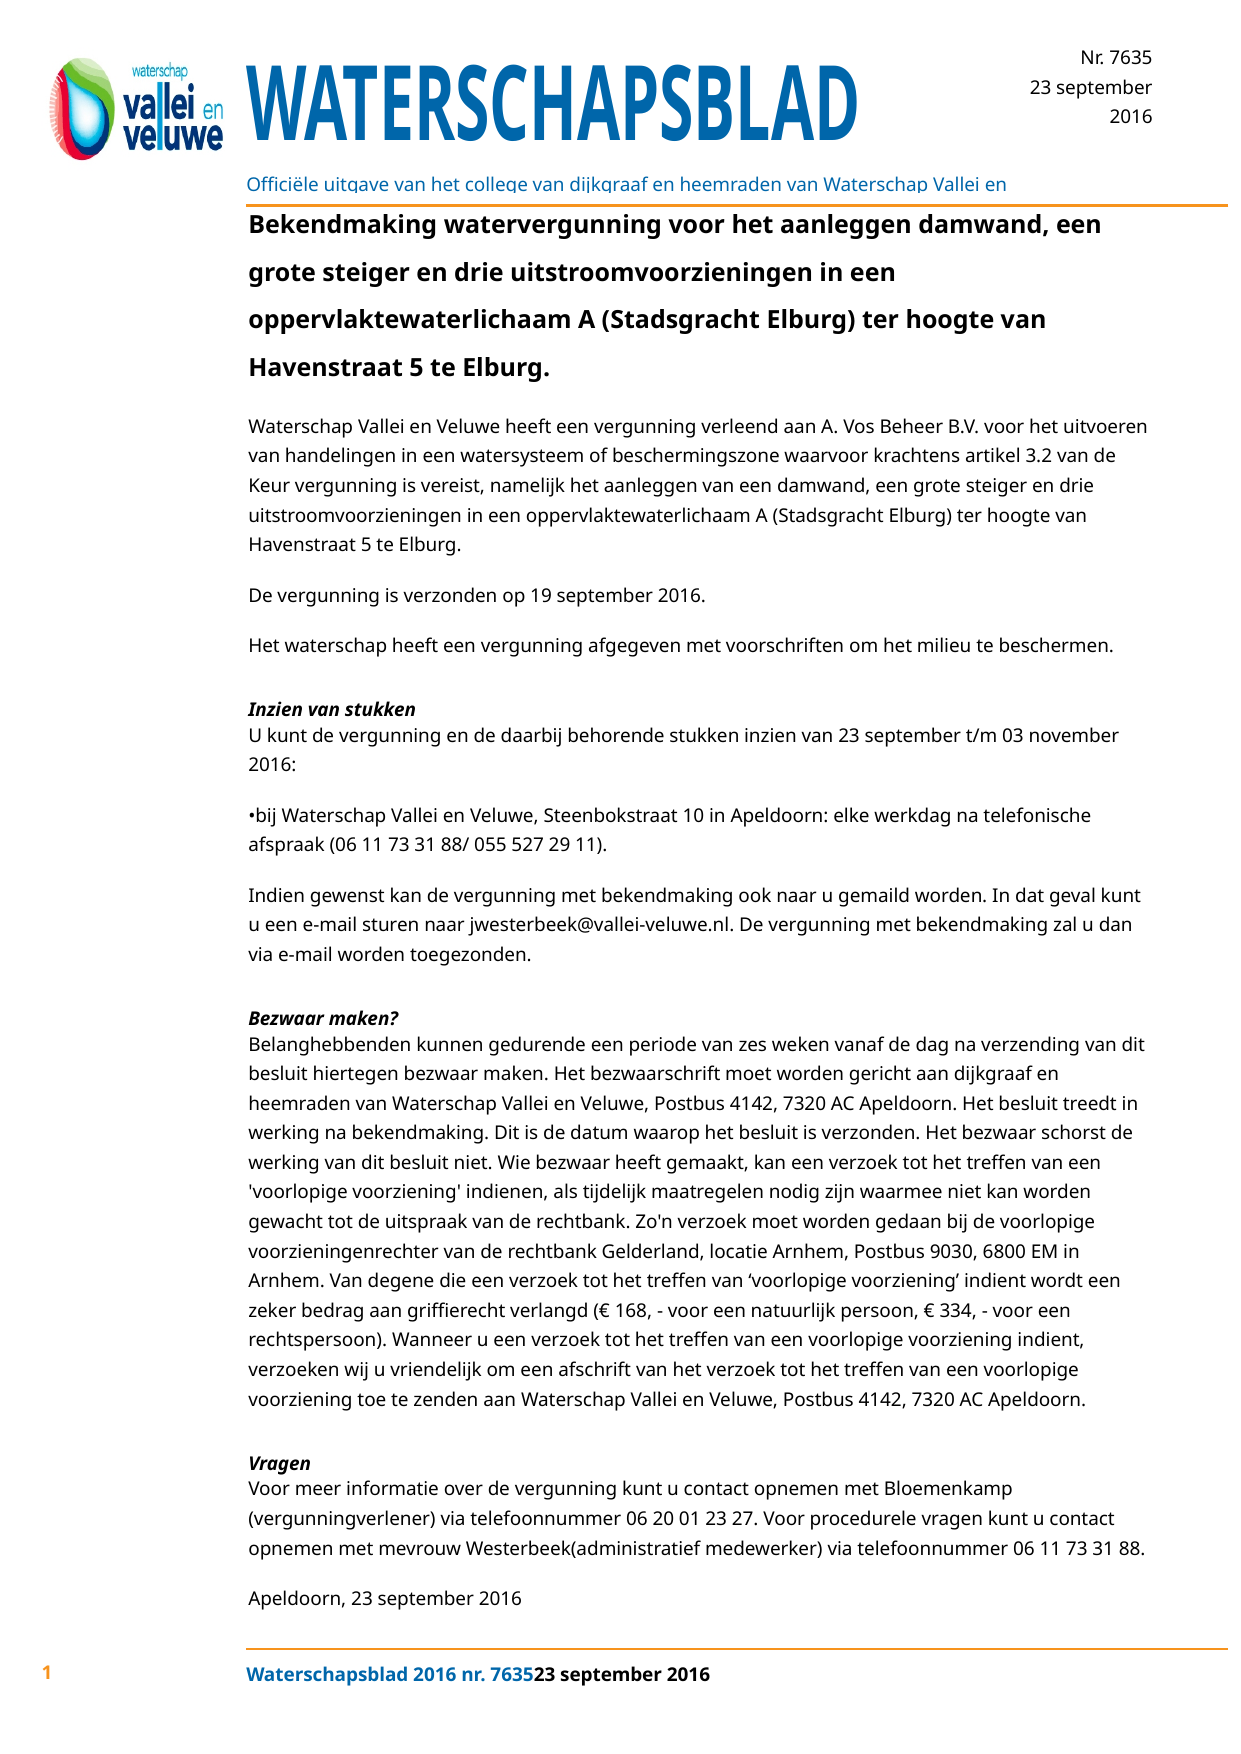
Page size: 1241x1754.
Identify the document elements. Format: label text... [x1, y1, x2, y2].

text U kunt de vergunning en de daarbij behorende stukken inzien van 23 september t/m 03 november 2016: [248, 722, 1152, 777]
text Voor meer informatie over de vergunning kunt u contact opnemen met Bloemenkamp (vergunningverlener) via telefoonnummer 06 20 01 23 27. Voor procedurele vragen kunt u contact opnemen met mevrouw Westerbeek(administratief medewerker) via telefoonnummer 06 11 73 31 88. [248, 1476, 1152, 1560]
text Bekendmaking watervergunning voor het aanleggen damwand, een grote steiger en drie uitstroomvoorzieningen in een oppervlaktewaterlichaam A (Stadsgracht Elburg) ter hoogte van Havenstraat 5 te Elburg. [248, 207, 1152, 384]
text Belanghebbenden kunnen gedurende een periode van zes weken vanaf de dag na verzending van dit besluit hiertegen bezwaar maken. Het bezwaarschrift moet worden gericht aan dijkgraaf en heemraden van Waterschap Vallei en Veluwe, Postbus 4142, 7320 AC Apeldoorn. Het besluit treedt in werking na bekendmaking. Dit is de datum waarop het besluit is verzonden. Het bezwaar schorst de werking van dit besluit niet. Wie bezwaar heeft gemaakt, kan een verzoek tot het treffen van een 'voorlopige voorziening' indienen, als tijdelijk maatregelen nodig zijn waarmee niet kan worden gewacht tot de uitspraak van de rechtbank. Zo'n verzoek moet worden gedaan bij de voorlopige voorzieningenrechter van de rechtbank Gelderland, locatie Arnhem, Postbus 9030, 6800 EM in Arnhem. Van degene die een verzoek tot het treffen van ‘voorlopige voorziening’ indient wordt een zeker bedrag aan griffierecht verlangd (€ 168, - voor een natuurlijk persoon, € 334, - voor een rechtspersoon). Wanneer u een verzoek tot het treffen van een voorlopige voorziening indient, verzoeken wij u vriendelijk om een afschrift van het verzoek tot het treffen van een voorlopige voorziening toe te zenden aan Waterschap Vallei en Veluwe, Postbus 4142, 7320 AC Apeldoorn. [248, 1031, 1152, 1412]
text Apeldoorn, 23 september 2016 [248, 1585, 1152, 1611]
text De vergunning is verzonden op 19 september 2016. [248, 582, 1152, 608]
text Bezwaar maken? [248, 1005, 1152, 1031]
text Indien gewenst kan de vergunning met bekendmaking ook naar u gemaild worden. In dat geval kunt u een e-mail sturen naar jwesterbeek@vallei-veluwe.nl. De vergunning met bekendmaking zal u dan via e-mail worden toegezonden. [248, 882, 1152, 967]
text Vragen [248, 1450, 1152, 1476]
text Inzien van stukken [248, 696, 1152, 722]
text •bij Waterschap Vallei en Veluwe, Steenbokstraat 10 in Apeldoorn: elke werkdag na telefonische afspraak (06 11 73 31 88/ 055 527 29 11). [248, 802, 1152, 857]
text Het waterschap heeft een vergunning afgegeven met voorschriften om het milieu te beschermen. [248, 632, 1152, 658]
text Waterschap Vallei en Veluwe heeft een vergunning verleend aan A. Vos Beheer B.V. voor het uitvoeren van handelingen in een watersysteem of beschermingszone waarvoor krachtens artikel 3.2 van de Keur vergunning is vereist, namelijk het aanleggen van een damwand, een grote steiger en drie uitstroomvoorzieningen in een oppervlaktewaterlichaam A (Stadsgracht Elburg) ter hoogte van Havenstraat 5 te Elburg. [248, 413, 1152, 557]
picture [41, 47, 231, 172]
